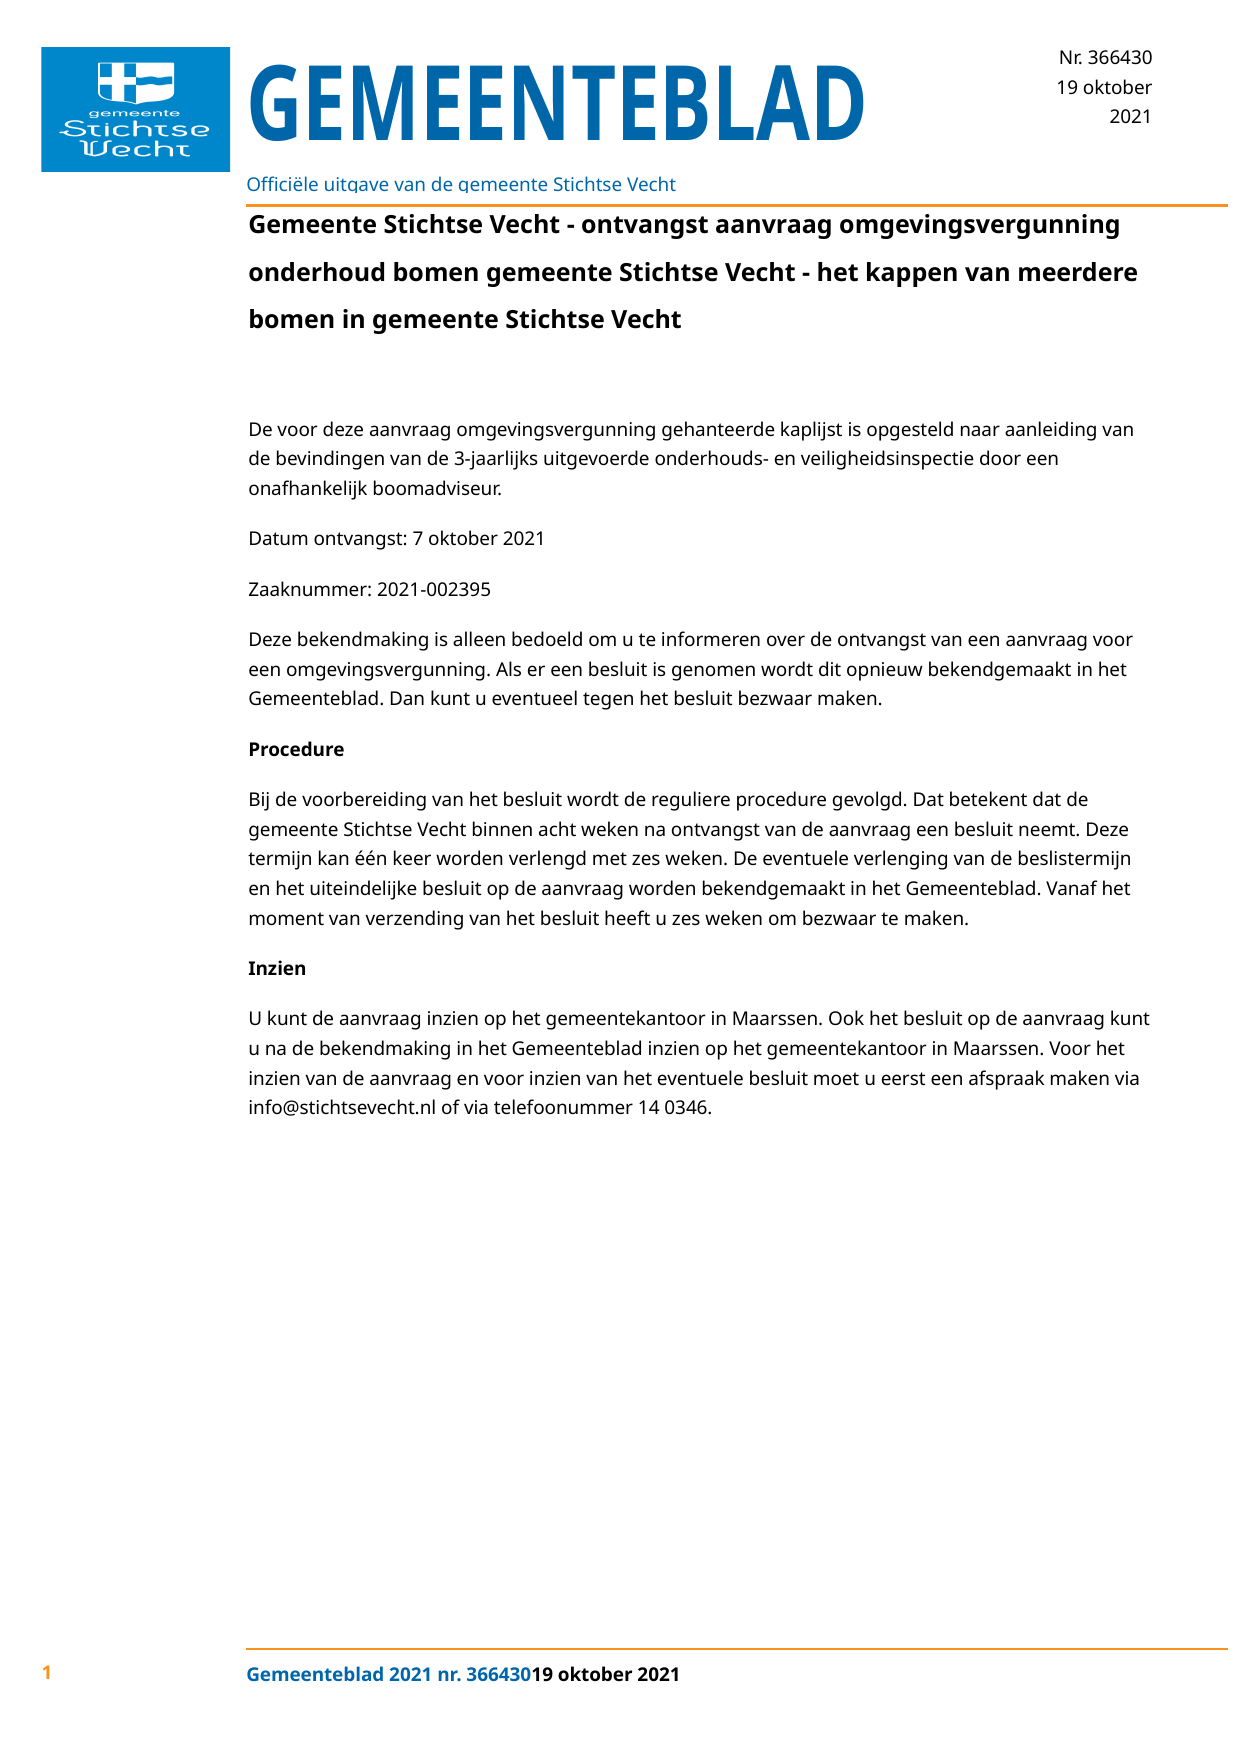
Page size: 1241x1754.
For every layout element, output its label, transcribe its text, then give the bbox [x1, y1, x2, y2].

text Procedure [248, 736, 1152, 762]
text U kunt de aanvraag inzien op het gemeentekantoor in Maarssen. Ook het besluit op de aanvraag kunt u na de bekendmaking in het Gemeenteblad inzien op het gemeentekantoor in Maarssen. Voor het inzien van de aanvraag en voor inzien van het eventuele besluit moet u eerst een afspraak maken via info@stichtsevecht.nl of via telefoonummer 14 0346. [248, 1006, 1152, 1120]
text Bij de voorbereiding van het besluit wordt de reguliere procedure gevolgd. Dat betekent dat de gemeente Stichtse Vecht binnen acht weken na ontvangst van de aanvraag een besluit neemt. Deze termijn kan één keer worden verlengd met zes weken. De eventuele verlenging van de beslistermijn en het uiteindelijke besluit op de aanvraag worden bekendgemaakt in het Gemeenteblad. Vanaf het moment van verzending van het besluit heeft u zes weken om bezwaar te maken. [248, 786, 1152, 930]
text De voor deze aanvraag omgevingsvergunning gehanteerde kaplijst is opgesteld naar aanleiding van de bevindingen van de 3-jaarlijks uitgevoerde onderhouds- en veiligheidsinspectie door een onafhankelijk boomadviseur. [248, 416, 1152, 501]
picture [137, 63, 174, 103]
text Gemeente Stichtse Vecht - ontvangst aanvraag omgevingsvergunning onderhoud bomen gemeente Stichtse Vecht - het kappen van meerdere bomen in gemeente Stichtse Vecht [248, 207, 1152, 336]
text Deze bekendmaking is alleen bedoeld om u te informeren over de ontvangst van een aanvraag voor een omgevingsvergunning. Als er een besluit is genomen wordt dit opnieuw bekendgemaakt in het Gemeenteblad. Dan kunt u eventueel tegen het besluit bezwaar maken. [248, 626, 1152, 711]
text Inzien [248, 955, 1152, 981]
text Zaaknummer: 2021-002395 [248, 576, 1152, 602]
picture [99, 63, 135, 101]
text Datum ontvangst: 7 oktober 2021 [248, 526, 1152, 551]
